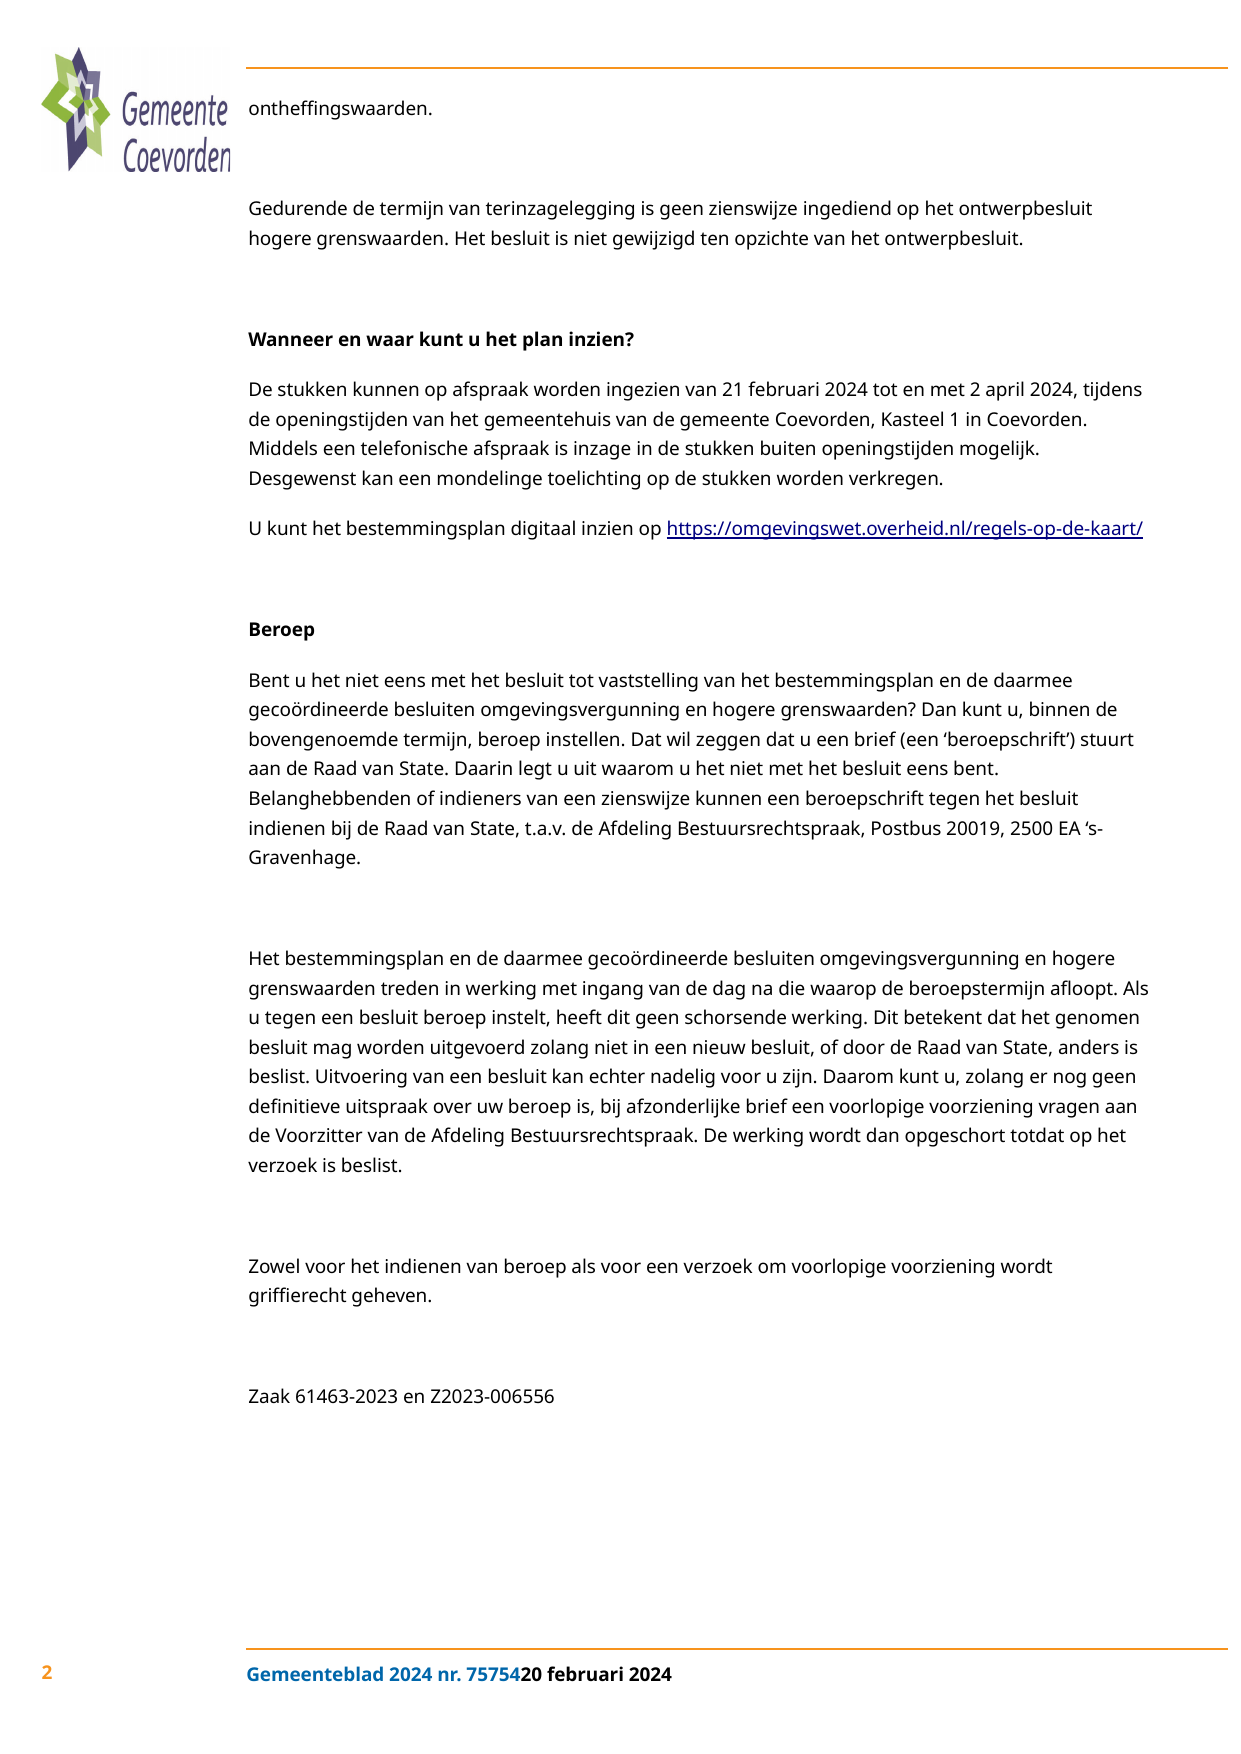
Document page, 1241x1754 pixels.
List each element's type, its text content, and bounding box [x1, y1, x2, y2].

text Zowel voor het indienen van beroep als voor een verzoek om voorlopige voorziening wordt griffierecht geheven. [248, 1253, 1152, 1308]
text Bent u het niet eens met het besluit tot vaststelling van het bestemmingsplan en de daarmee gecoördineerde besluiten omgevingsvergunning en hogere grenswaarden? Dan kunt u, binnen de bovengenoemde termijn, beroep instellen. Dat wil zeggen dat u een brief (een ‘beroepschrift’) stuurt aan de Raad van State. Daarin legt u uit waarom u het niet met het besluit eens bent. Belanghebbenden of indieners van een zienswijze kunnen een beroepschrift tegen het besluit indienen bij de Raad van State, t.a.v. de Afdeling Bestuursrechtspraak, Postbus 20019, 2500 EA ‘s-Gravenhage. [248, 667, 1152, 870]
text U kunt het bestemmingsplan digitaal inzien op https://omgevingswet.overheid.nl/regels-op-de-kaart/ [248, 516, 1152, 541]
text ontheffingswaarden. [248, 95, 1152, 121]
text Wanneer en waar kunt u het plan inzien? [248, 326, 1152, 352]
picture [41, 47, 231, 172]
text Gedurende de termijn van terinzagelegging is geen zienswijze ingediend op het ontwerpbesluit hogere grenswaarden. Het besluit is niet gewijzigd ten opzichte van het ontwerpbesluit. [248, 196, 1152, 251]
text Beroep [248, 616, 1152, 642]
text Zaak 61463-2023 en Z2023-006556 [248, 1383, 1152, 1409]
text Het bestemmingsplan en de daarmee gecoördineerde besluiten omgevingsvergunning en hogere grenswaarden treden in werking met ingang van de dag na die waarop de beroepstermijn afloopt. Als u tegen een besluit beroep instelt, heeft dit geen schorsende werking. Dit betekent dat het genomen besluit mag worden uitgevoerd zolang niet in een nieuw besluit, of door de Raad van State, anders is beslist. Uitvoering van een besluit kan echter nadelig voor u zijn. Daarom kunt u, zolang er nog geen definitieve uitspraak over uw beroep is, bij afzonderlijke brief een voorlopige voorziening vragen aan de Voorzitter van de Afdeling Bestuursrechtspraak. De werking wordt dan opgeschort totdat op het verzoek is beslist. [248, 945, 1152, 1178]
text De stukken kunnen op afspraak worden ingezien van 21 februari 2024 tot en met 2 april 2024, tijdens de openingstijden van het gemeentehuis van de gemeente Coevorden, Kasteel 1 in Coevorden. Middels een telefonische afspraak is inzage in de stukken buiten openingstijden mogelijk. Desgewenst kan een mondelinge toelichting op de stukken worden verkregen. [248, 376, 1152, 491]
